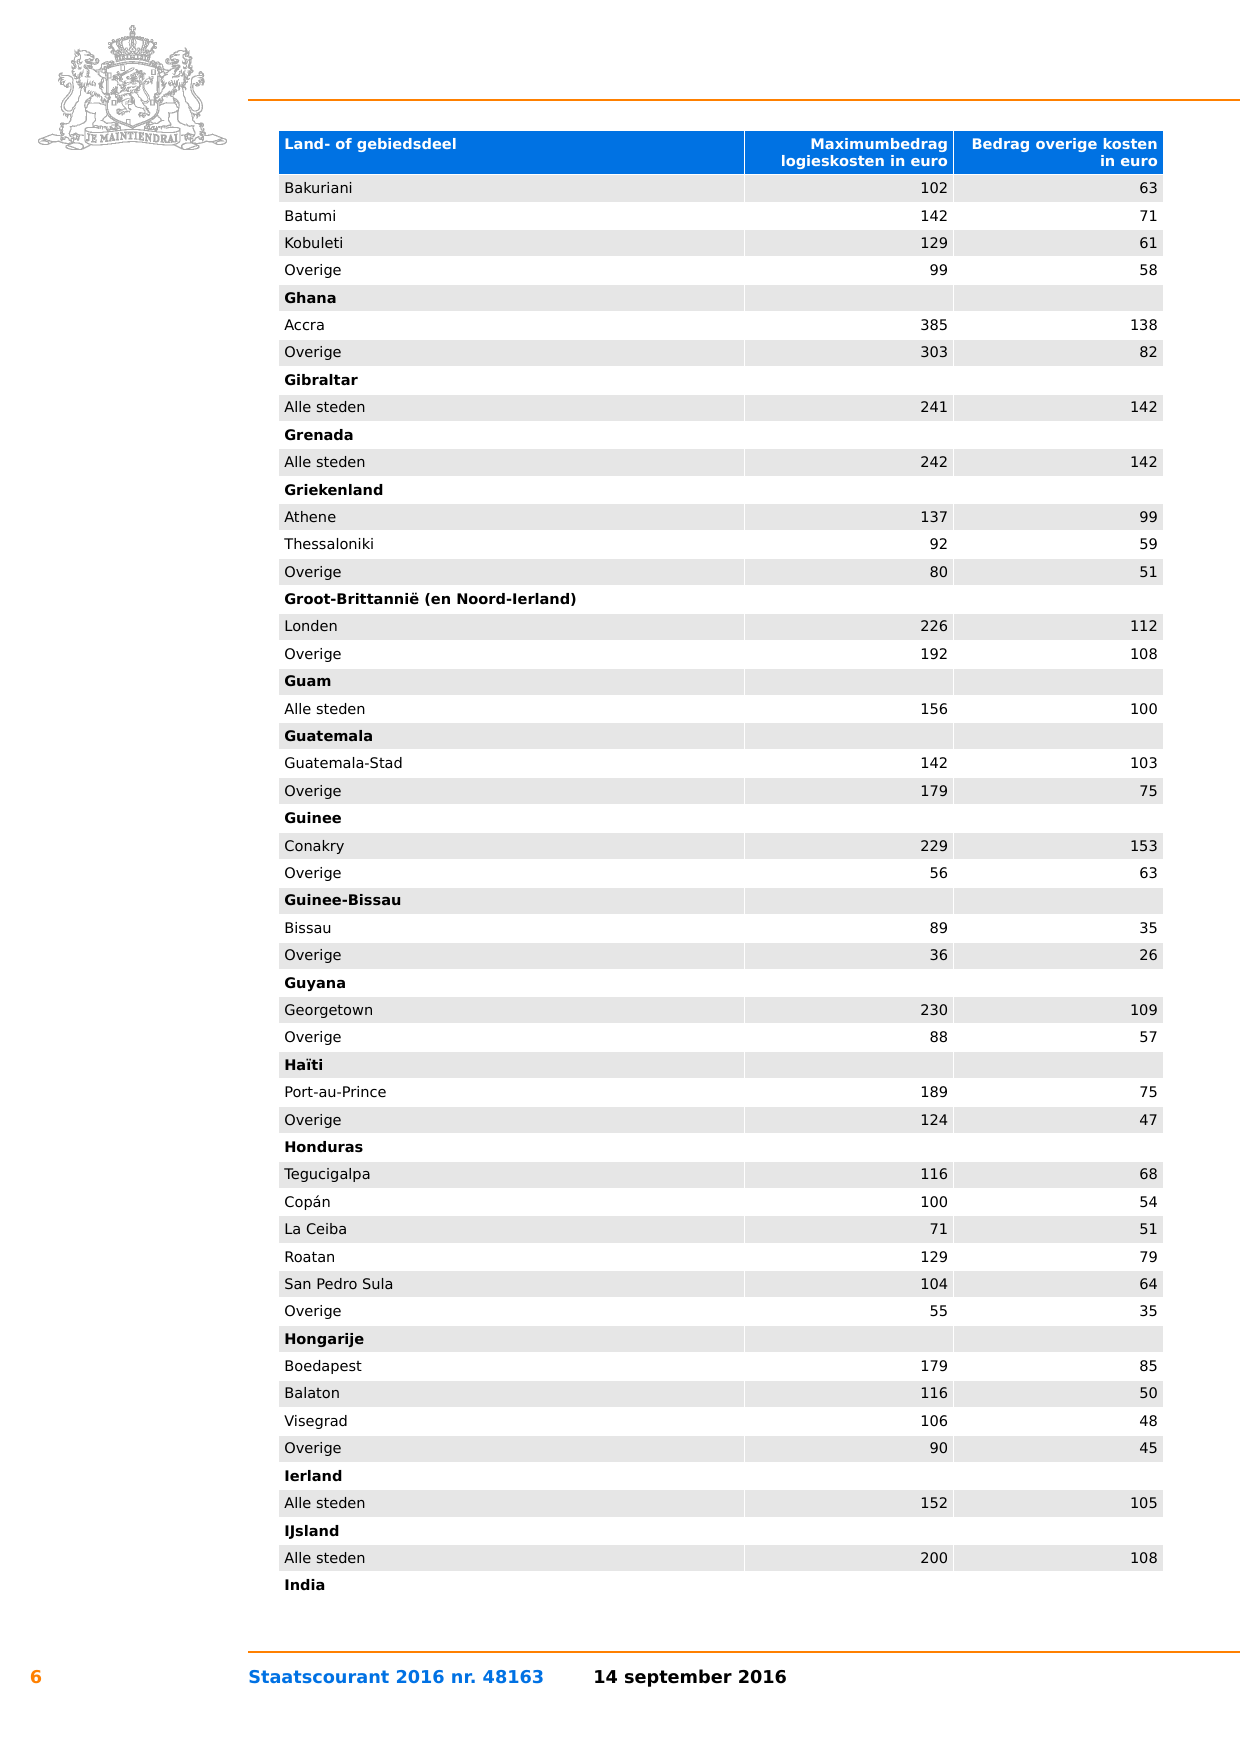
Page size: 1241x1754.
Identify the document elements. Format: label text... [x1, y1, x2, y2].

table_cell 129 [745, 230, 953, 256]
table_cell Bissau [279, 915, 744, 941]
table_cell [954, 805, 1163, 832]
table_cell 45 [954, 1436, 1163, 1462]
table_cell 88 [745, 1025, 953, 1051]
table_cell 142 [954, 395, 1163, 421]
table_cell 79 [954, 1244, 1163, 1270]
table_cell 129 [745, 1244, 953, 1270]
table_cell 71 [745, 1216, 953, 1243]
table_cell 35 [954, 1299, 1163, 1325]
table_cell 106 [745, 1408, 953, 1434]
table_cell 303 [745, 340, 953, 366]
table_cell 242 [745, 449, 953, 476]
table_cell [954, 477, 1163, 503]
table_cell [745, 1052, 953, 1078]
table_cell 63 [954, 860, 1163, 887]
table_cell 80 [745, 559, 953, 585]
table_cell [745, 477, 953, 503]
table_cell 50 [954, 1381, 1163, 1407]
table_cell 57 [954, 1025, 1163, 1051]
table_cell 105 [954, 1490, 1163, 1517]
table_cell [745, 1134, 953, 1161]
table_cell Groot-Brittannië (en Noord-Ierland) [279, 586, 744, 613]
table_cell [745, 888, 953, 914]
table_cell 99 [954, 504, 1163, 530]
table_cell [954, 1326, 1163, 1352]
table_cell [954, 723, 1163, 749]
table_cell [954, 285, 1163, 311]
table_cell Guatemala-Stad [279, 751, 744, 777]
table_cell 192 [745, 641, 953, 667]
table_cell 51 [954, 559, 1163, 585]
table_cell [745, 1326, 953, 1352]
table_cell Alle steden [279, 696, 744, 722]
table_cell 104 [745, 1271, 953, 1297]
table_cell Ierland [279, 1463, 744, 1489]
table_cell Visegrad [279, 1408, 744, 1434]
table_cell Guyana [279, 970, 744, 996]
table_cell [745, 1573, 953, 1599]
table_cell Londen [279, 614, 744, 640]
table_cell 156 [745, 696, 953, 722]
table_cell Hongarije [279, 1326, 744, 1352]
table_cell India [279, 1573, 744, 1599]
table_cell 229 [745, 833, 953, 859]
table_cell [745, 1518, 953, 1544]
table_cell 189 [745, 1079, 953, 1106]
table_cell [745, 367, 953, 393]
table_cell 54 [954, 1189, 1163, 1215]
table_cell Boedapest [279, 1353, 744, 1380]
table_cell [954, 422, 1163, 448]
table_cell IJsland [279, 1518, 744, 1544]
table_cell 142 [745, 203, 953, 229]
table_cell 200 [745, 1545, 953, 1571]
table_cell [954, 1134, 1163, 1161]
table_cell 153 [954, 833, 1163, 859]
table_cell Overige [279, 1436, 744, 1462]
table_cell 112 [954, 614, 1163, 640]
table_cell 75 [954, 1079, 1163, 1106]
table_cell Guinee-Bissau [279, 888, 744, 914]
table_cell [954, 1052, 1163, 1078]
table_cell Conakry [279, 833, 744, 859]
table_cell San Pedro Sula [279, 1271, 744, 1297]
table_cell [745, 970, 953, 996]
table_cell 90 [745, 1436, 953, 1462]
table_cell 142 [745, 751, 953, 777]
table_cell Tegucigalpa [279, 1162, 744, 1188]
table_cell Overige [279, 860, 744, 887]
table_cell 124 [745, 1107, 953, 1133]
table_cell Alle steden [279, 395, 744, 421]
table_cell 92 [745, 531, 953, 558]
table_cell 179 [745, 1353, 953, 1380]
table_cell 85 [954, 1353, 1163, 1380]
table_cell Overige [279, 258, 744, 284]
table_cell [954, 586, 1163, 613]
table_cell Guinee [279, 805, 744, 832]
table_cell Overige [279, 559, 744, 585]
table_cell [745, 586, 953, 613]
table_header Bedrag overige kosten in euro [954, 131, 1163, 174]
table_header Land- of gebiedsdeel [279, 131, 744, 174]
table_cell 48 [954, 1408, 1163, 1434]
table_cell 100 [745, 1189, 953, 1215]
table_cell 138 [954, 312, 1163, 339]
table_cell Overige [279, 1025, 744, 1051]
table_cell [745, 805, 953, 832]
table_cell [954, 669, 1163, 695]
table_cell Alle steden [279, 449, 744, 476]
table_cell [745, 1463, 953, 1489]
table_cell La Ceiba [279, 1216, 744, 1243]
table_cell [745, 723, 953, 749]
table_cell Guatemala [279, 723, 744, 749]
table_header Maximumbedrag logieskosten in euro [745, 131, 953, 174]
table_cell 226 [745, 614, 953, 640]
table_cell 55 [745, 1299, 953, 1325]
table_cell 230 [745, 997, 953, 1023]
table_cell 56 [745, 860, 953, 887]
table_cell 100 [954, 696, 1163, 722]
table_cell 71 [954, 203, 1163, 229]
table_cell 35 [954, 915, 1163, 941]
table_cell 51 [954, 1216, 1163, 1243]
table_cell 99 [745, 258, 953, 284]
table_cell 109 [954, 997, 1163, 1023]
table_cell [745, 285, 953, 311]
table_cell Alle steden [279, 1490, 744, 1517]
table_cell Copán [279, 1189, 744, 1215]
table_cell [954, 1573, 1163, 1599]
table_cell Overige [279, 1107, 744, 1133]
table_cell Guam [279, 669, 744, 695]
table_cell 63 [954, 175, 1163, 202]
table_cell 26 [954, 943, 1163, 969]
table_cell Port-au-Prince [279, 1079, 744, 1106]
table_cell 116 [745, 1162, 953, 1188]
table_cell 179 [745, 778, 953, 804]
table_cell 108 [954, 641, 1163, 667]
table_cell Honduras [279, 1134, 744, 1161]
table_cell Accra [279, 312, 744, 339]
table_cell 36 [745, 943, 953, 969]
table_cell 152 [745, 1490, 953, 1517]
table_cell 241 [745, 395, 953, 421]
table_cell Grenada [279, 422, 744, 448]
table_cell Balaton [279, 1381, 744, 1407]
table_cell 385 [745, 312, 953, 339]
table_cell 103 [954, 751, 1163, 777]
table_cell Overige [279, 1299, 744, 1325]
table_cell 89 [745, 915, 953, 941]
table_cell 58 [954, 258, 1163, 284]
table_cell 102 [745, 175, 953, 202]
table_cell 142 [954, 449, 1163, 476]
table_cell Georgetown [279, 997, 744, 1023]
table_cell Athene [279, 504, 744, 530]
table_cell Alle steden [279, 1545, 744, 1571]
table_cell Gibraltar [279, 367, 744, 393]
table_cell 137 [745, 504, 953, 530]
table_cell 108 [954, 1545, 1163, 1571]
table_cell 61 [954, 230, 1163, 256]
table_cell 68 [954, 1162, 1163, 1188]
table_cell [745, 422, 953, 448]
table_cell 64 [954, 1271, 1163, 1297]
table_cell Overige [279, 778, 744, 804]
table_cell Griekenland [279, 477, 744, 503]
table_cell 116 [745, 1381, 953, 1407]
table_cell Ghana [279, 285, 744, 311]
table_cell Thessaloniki [279, 531, 744, 558]
table_cell [745, 669, 953, 695]
table_cell 47 [954, 1107, 1163, 1133]
table_cell Roatan [279, 1244, 744, 1270]
table_cell [954, 888, 1163, 914]
table_cell 59 [954, 531, 1163, 558]
table_cell [954, 367, 1163, 393]
table_cell Overige [279, 340, 744, 366]
table_cell [954, 1518, 1163, 1544]
table_cell Haïti [279, 1052, 744, 1078]
table_cell 82 [954, 340, 1163, 366]
picture [38, 25, 227, 150]
table_cell [954, 970, 1163, 996]
table_cell Kobuleti [279, 230, 744, 256]
table_cell [954, 1463, 1163, 1489]
table_cell 75 [954, 778, 1163, 804]
table_cell Overige [279, 943, 744, 969]
table_cell Batumi [279, 203, 744, 229]
table_cell Overige [279, 641, 744, 667]
table_cell Bakuriani [279, 175, 744, 202]
